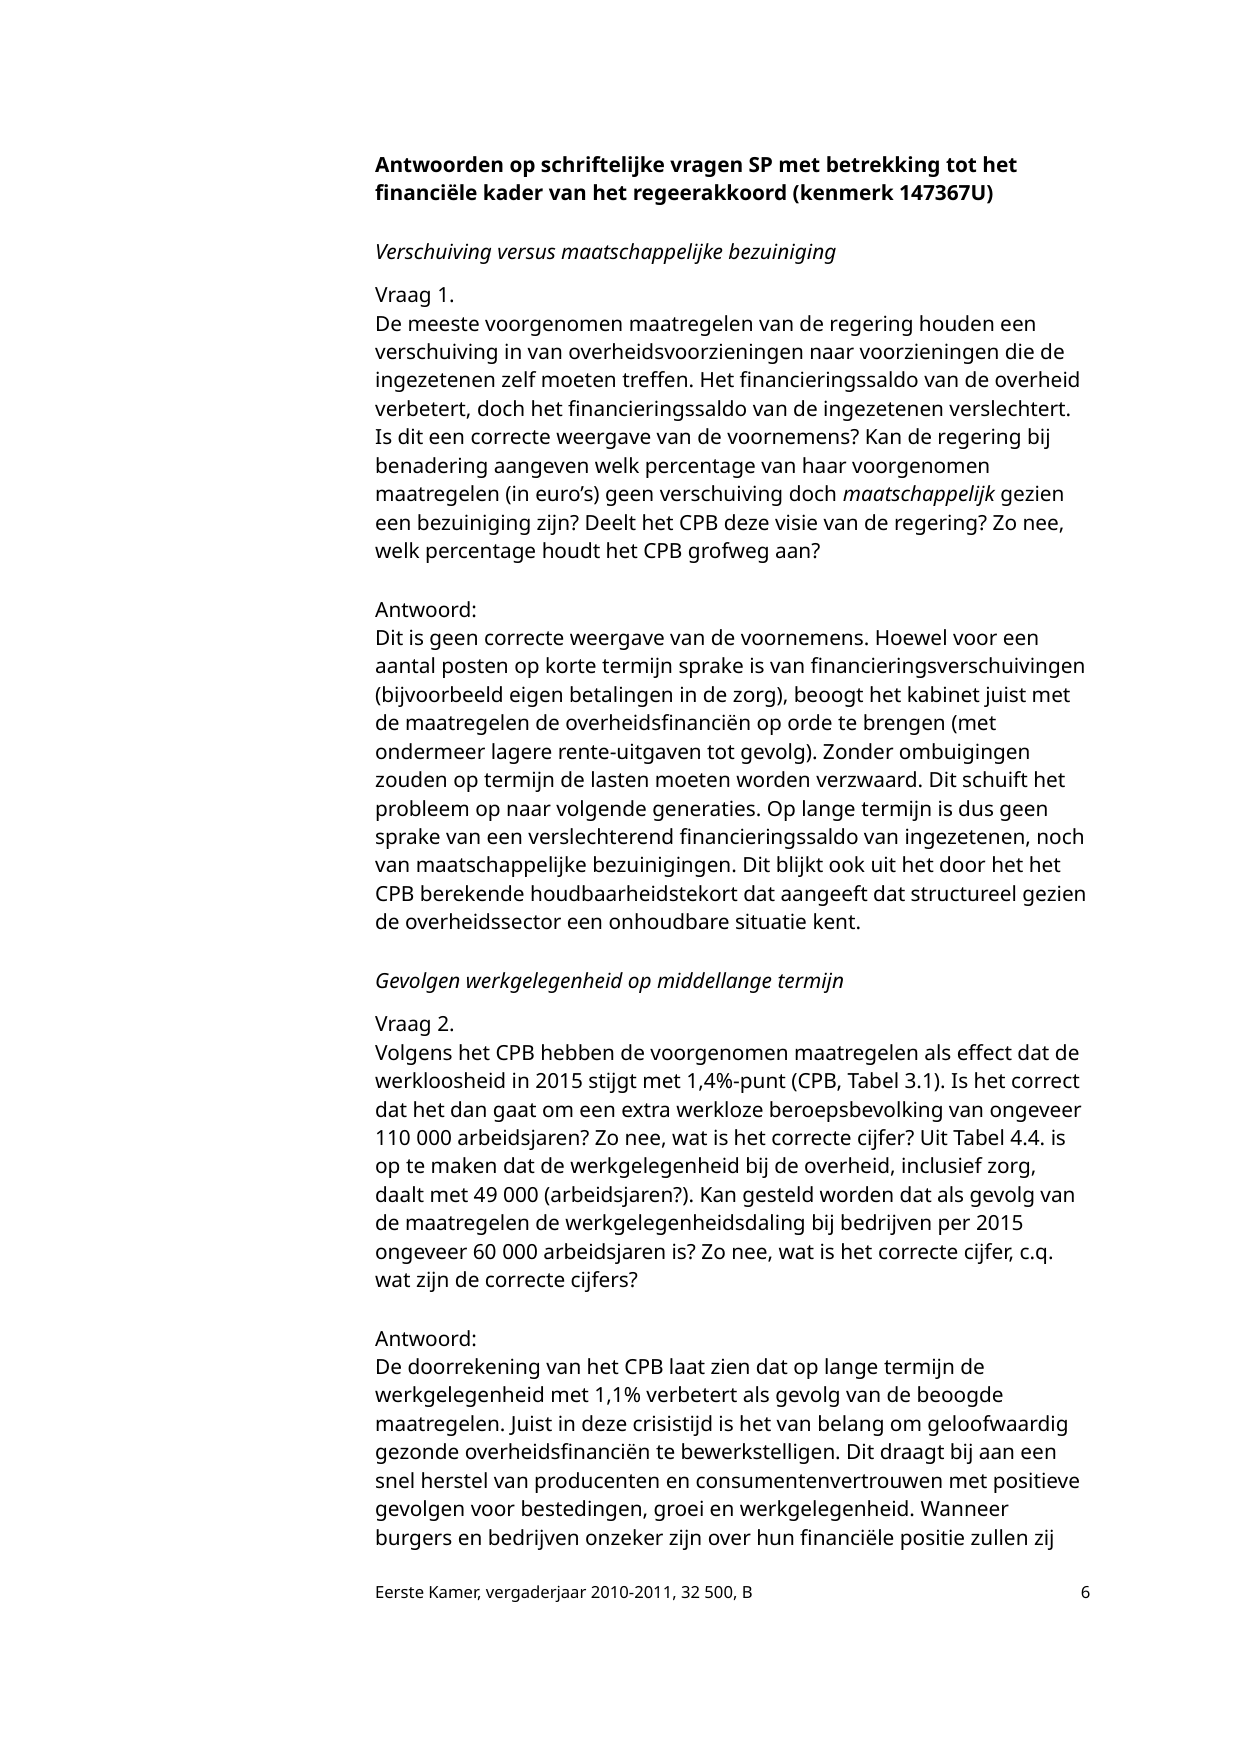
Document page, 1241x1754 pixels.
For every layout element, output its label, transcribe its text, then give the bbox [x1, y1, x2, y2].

text Dit is geen correcte weergave van de voornemens. Hoewel voor een aantal posten op korte termijn sprake is van financieringsverschuivingen (bijvoorbeeld eigen betalingen in de zorg), beoogt het kabinet juist met de maatregelen de overheidsfinanciën op orde te brengen (met ondermeer lagere rente-uitgaven tot gevolg). Zonder ombuigingen zouden op termijn de lasten moeten worden verzwaard. Dit schuift het probleem op naar volgende generaties. Op lange termijn is dus geen sprake van een verslechterend financieringssaldo van ingezetenen, noch van maatschappelijke bezuinigingen. Dit blijkt ook uit het door het het CPB berekende houdbaarheidstekort dat aangeeft dat structureel gezien de overheidssector een onhoudbare situatie kent. [375, 623, 1090, 936]
text Vraag 2. [375, 1009, 1090, 1038]
text Antwoord: [375, 1324, 1090, 1352]
text De doorrekening van het CPB laat zien dat op lange termijn de werkgelegenheid met 1,1% verbetert als gevolg van de beoogde maatregelen. Juist in deze crisistijd is het van belang om geloofwaardig gezonde overheidsfinanciën te bewerkstelligen. Dit draagt bij aan een snel herstel van producenten en consumentenvertrouwen met positieve gevolgen voor bestedingen, groei en werkgelegenheid. Wanneer burgers en bedrijven onzeker zijn over hun financiële positie zullen zij [375, 1352, 1090, 1551]
text Volgens het CPB hebben de voorgenomen maatregelen als effect dat de werkloosheid in 2015 stijgt met 1,4%-punt (CPB, Tabel 3.1). Is het correct dat het dan gaat om een extra werkloze beroepsbevolking van ongeveer 110 000 arbeidsjaren? Zo nee, wat is het correcte cijfer? Uit Tabel 4.4. is op te maken dat de werkgelegenheid bij de overheid, inclusief zorg, daalt met 49 000 (arbeidsjaren?). Kan gesteld worden dat als gevolg van de maatregelen de werkgelegenheidsdaling bij bedrijven per 2015 ongeveer 60 000 arbeidsjaren is? Zo nee, wat is het correcte cijfer, c.q. wat zijn de correcte cijfers? [375, 1038, 1090, 1294]
text Verschuiving versus maatschappelijke bezuiniging [375, 237, 1090, 265]
text Vraag 1. [375, 280, 1090, 309]
text Gevolgen werkgelegenheid op middellange termijn [375, 966, 1090, 994]
text De meeste voorgenomen maatregelen van de regering houden een verschuiving in van overheidsvoorzieningen naar voorzieningen die de ingezetenen zelf moeten treffen. Het financieringssaldo van de overheid verbetert, doch het financieringssaldo van de ingezetenen verslechtert. Is dit een correcte weergave van de voornemens? Kan de regering bij benadering aangeven welk percentage van haar voorgenomen maatregelen (in euro’s) geen verschuiving doch maatschappelijk gezien een bezuiniging zijn? Deelt het CPB deze visie van de regering? Zo nee, welk percentage houdt het CPB grofweg aan? [375, 309, 1090, 565]
text Antwoord: [375, 595, 1090, 623]
text Antwoorden op schriftelijke vragen SP met betrekking tot het financiële kader van het regeerakkoord (kenmerk 147367U) [375, 150, 1090, 207]
